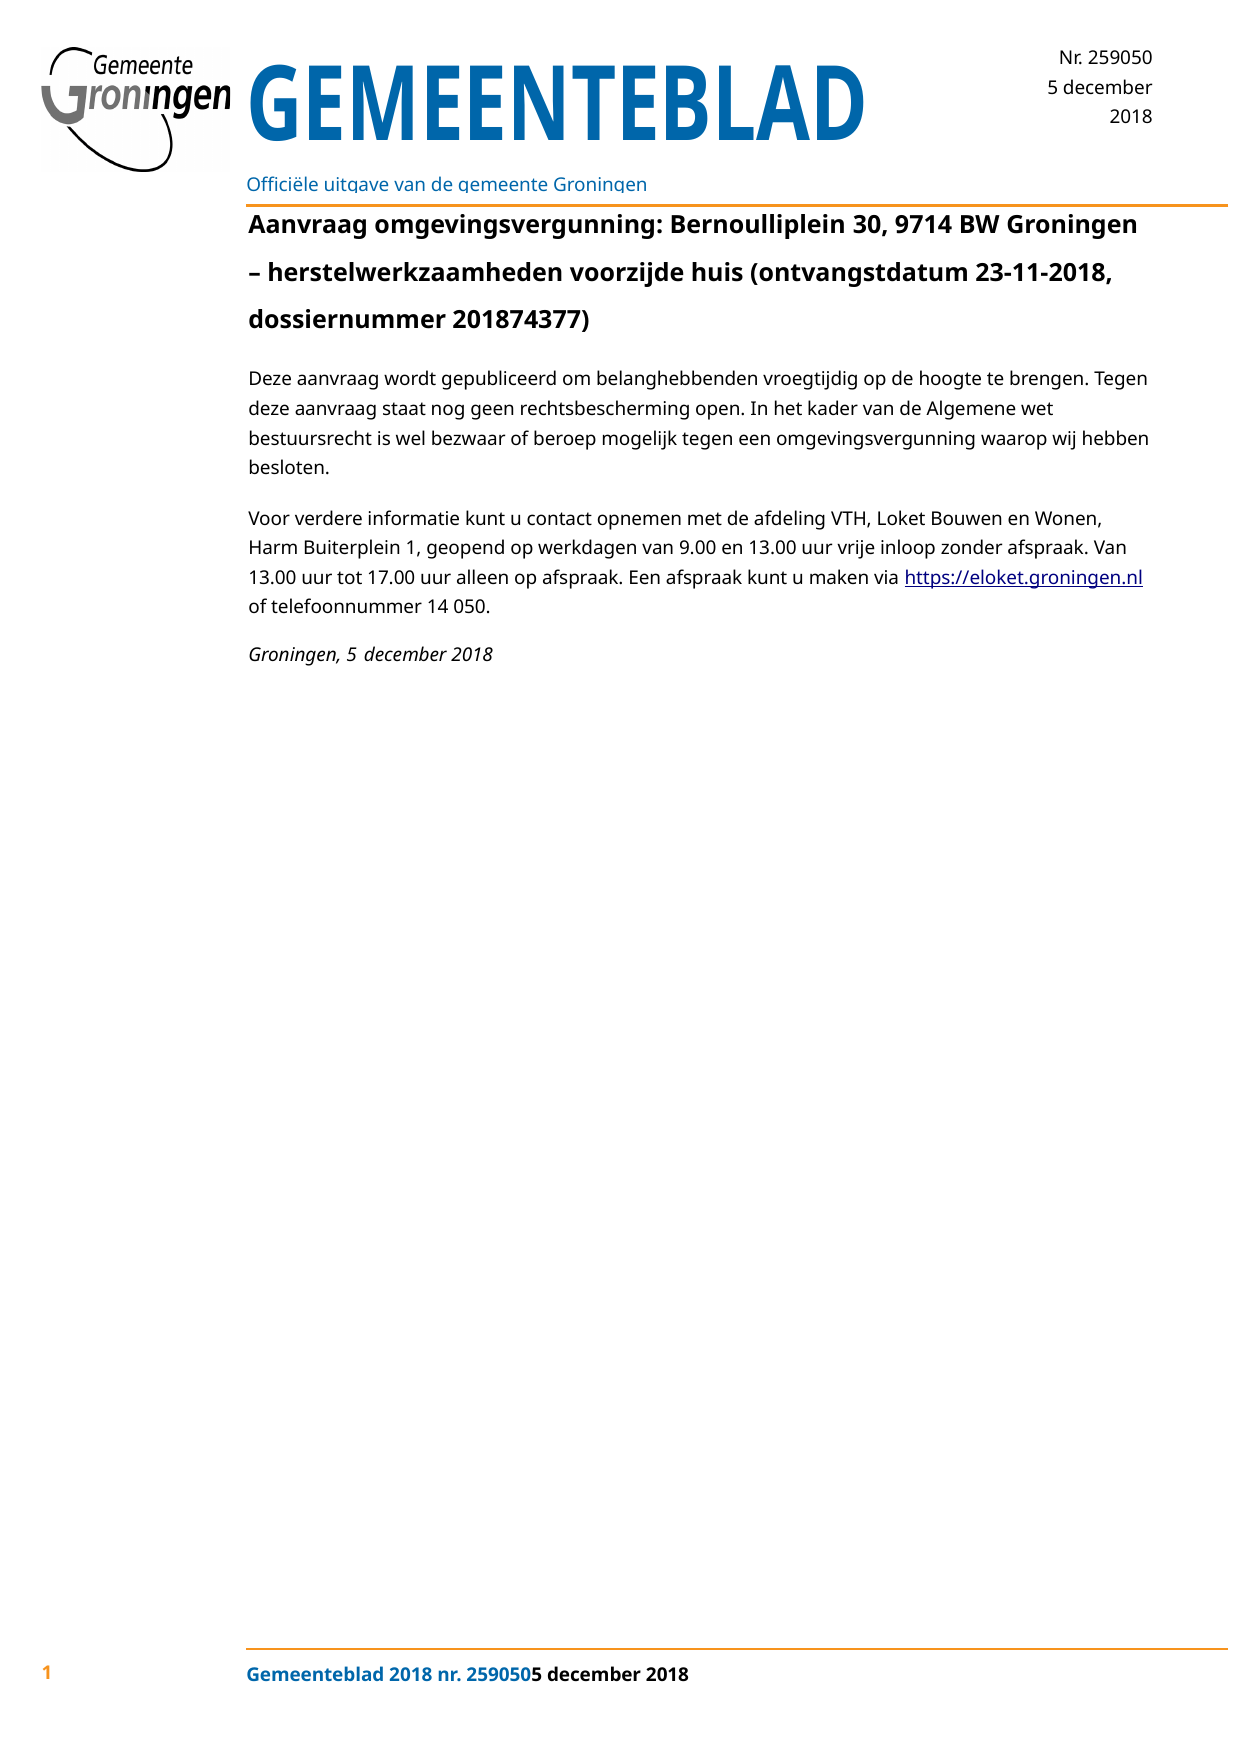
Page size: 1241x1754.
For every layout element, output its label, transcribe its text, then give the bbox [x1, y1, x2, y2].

text Groningen, 5 december 2018 [248, 641, 1152, 667]
picture [41, 47, 231, 172]
text Aanvraag omgevingsvergunning: Bernoulliplein 30, 9714 BW Groningen – herstelwerkzaamheden voorzijde huis (ontvangstdatum 23-11-2018, dossiernummer 201874377) [248, 207, 1152, 336]
text Deze aanvraag wordt gepubliceerd om belanghebbenden vroegtijdig op de hoogte te brengen. Tegen deze aanvraag staat nog geen rechtsbescherming open. In het kader van de Algemene wet bestuursrecht is wel bezwaar of beroep mogelijk tegen een omgevingsvergunning waarop wij hebben besloten. [248, 366, 1152, 480]
text Voor verdere informatie kunt u contact opnemen met de afdeling VTH, Loket Bouwen en Wonen, Harm Buiterplein 1, geopend op werkdagen van 9.00 en 13.00 uur vrije inloop zonder afspraak. Van 13.00 uur tot 17.00 uur alleen op afspraak. Een afspraak kunt u maken via https://eloket.groningen.nl of telefoonnummer 14 050. [248, 505, 1152, 619]
